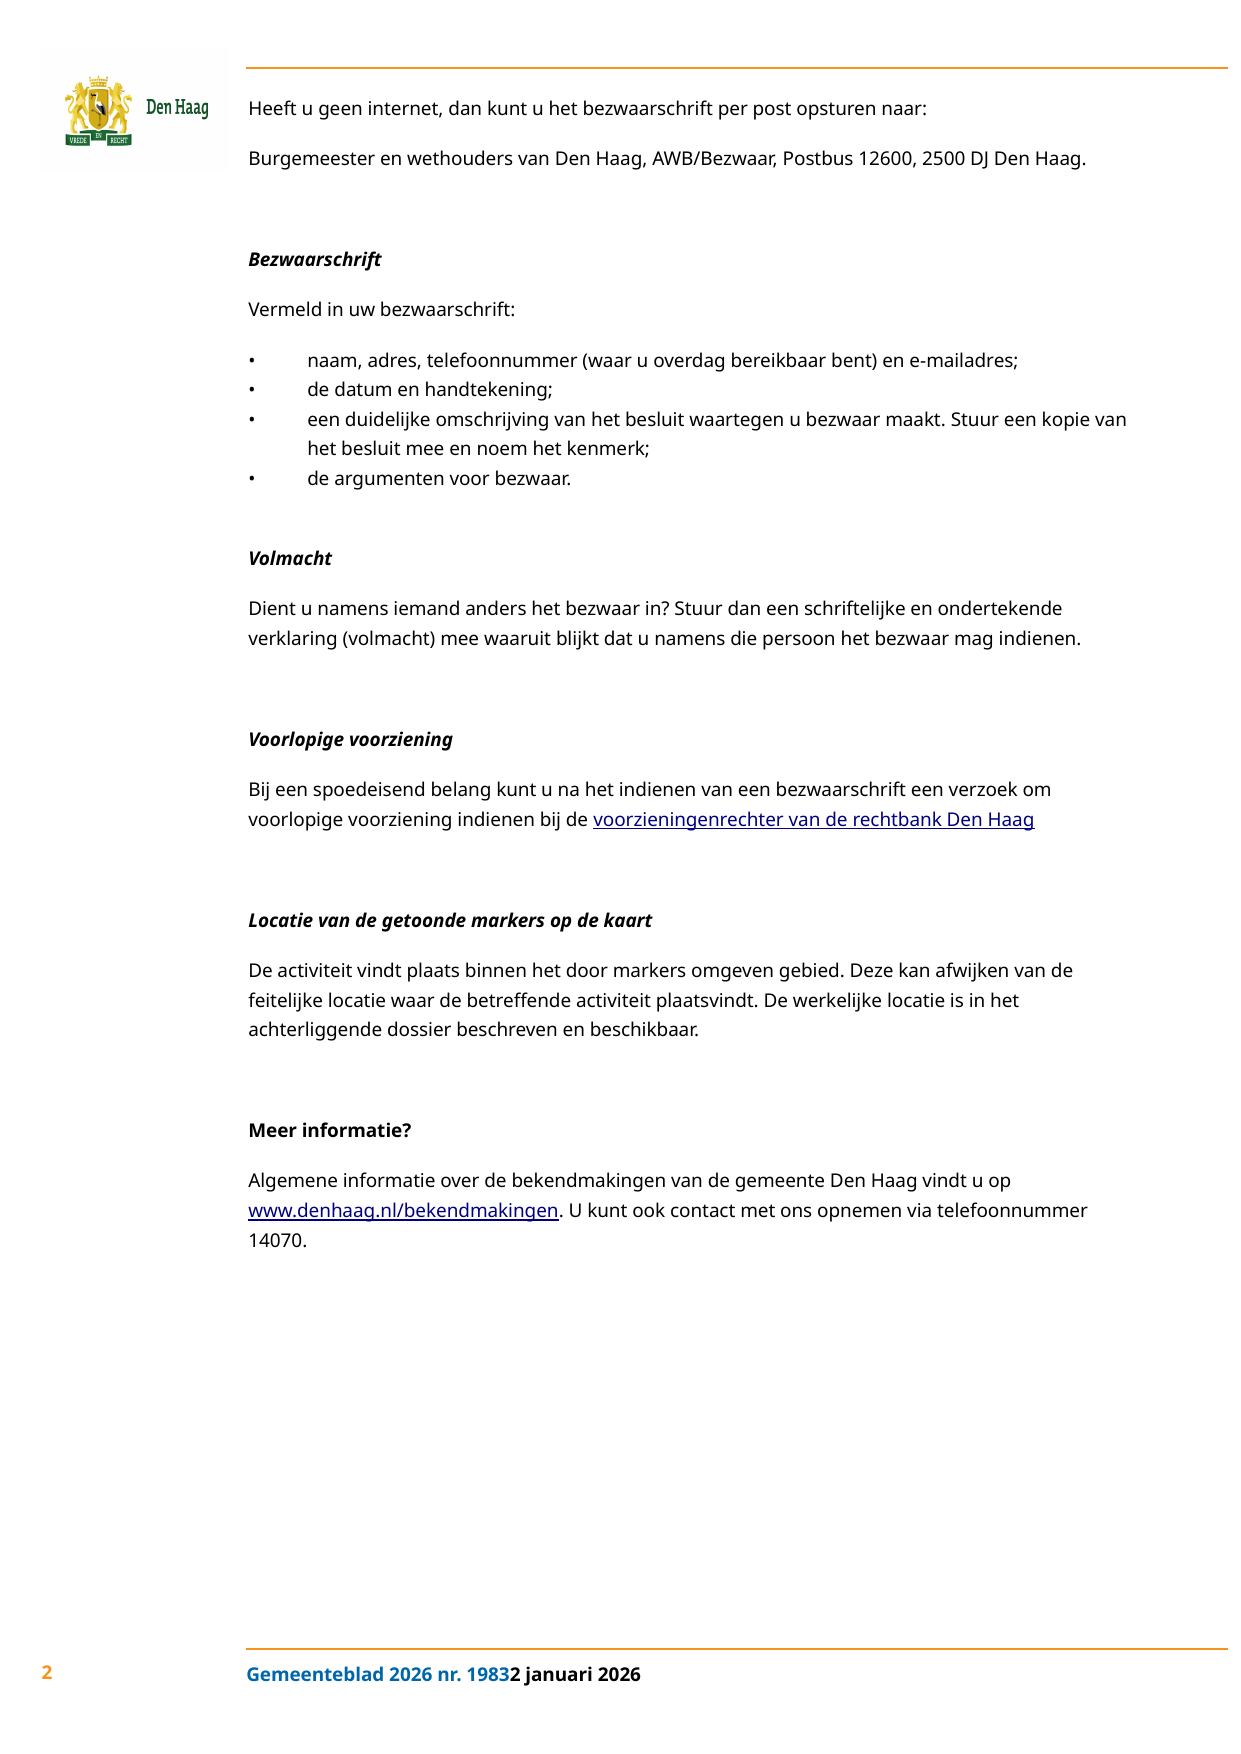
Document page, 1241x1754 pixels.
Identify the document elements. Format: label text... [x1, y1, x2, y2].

list naam, adres, telefoonnummer (waar u overdag bereikbaar bent) en e-mailadres; [248, 347, 1152, 373]
picture [41, 47, 231, 172]
text Algemene informatie over de bekendmakingen van de gemeente Den Haag vindt u op www.denhaag.nl/bekendmakingen. U kunt ook contact met ons opnemen via telefoonnummer 14070. [248, 1168, 1152, 1253]
text De activiteit vindt plaats binnen het door markers omgeven gebied. Deze kan afwijken van de feitelijke locatie waar de betreffende activiteit plaatsvindt. De werkelijke locatie is in het achterliggende dossier beschreven en beschikbaar. [248, 957, 1152, 1042]
text Volmacht [248, 545, 1152, 571]
text Bezwaarschrift [248, 246, 1152, 272]
text Burgemeester en wethouders van Den Haag, AWB/Bezwaar, Postbus 12600, 2500 DJ Den Haag. [248, 145, 1152, 171]
text Meer informatie? [248, 1117, 1152, 1143]
text Locatie van de getoonde markers op de kaart [248, 907, 1152, 933]
list een duidelijke omschrijving van het besluit waartegen u bezwaar maakt. Stuur een kopie van het besluit mee en noem het kenmerk; [248, 406, 1152, 461]
list de datum en handtekening; [248, 376, 1152, 402]
text Dient u namens iemand anders het bezwaar in? Stuur dan een schriftelijke en ondertekende verklaring (volmacht) mee waaruit blijkt dat u namens die persoon het bezwaar mag indienen. [248, 596, 1152, 651]
list de argumenten voor bezwaar. [248, 465, 1152, 491]
text Bij een spoedeisend belang kunt u na het indienen van een bezwaarschrift een verzoek om voorlopige voorziening indienen bij de voorzieningenrechter van de rechtbank Den Haag [248, 776, 1152, 832]
text Heeft u geen internet, dan kunt u het bezwaarschrift per post opsturen naar: [248, 95, 1152, 121]
text Vermeld in uw bezwaarschrift: [248, 296, 1152, 322]
text Voorlopige voorziening [248, 726, 1152, 752]
